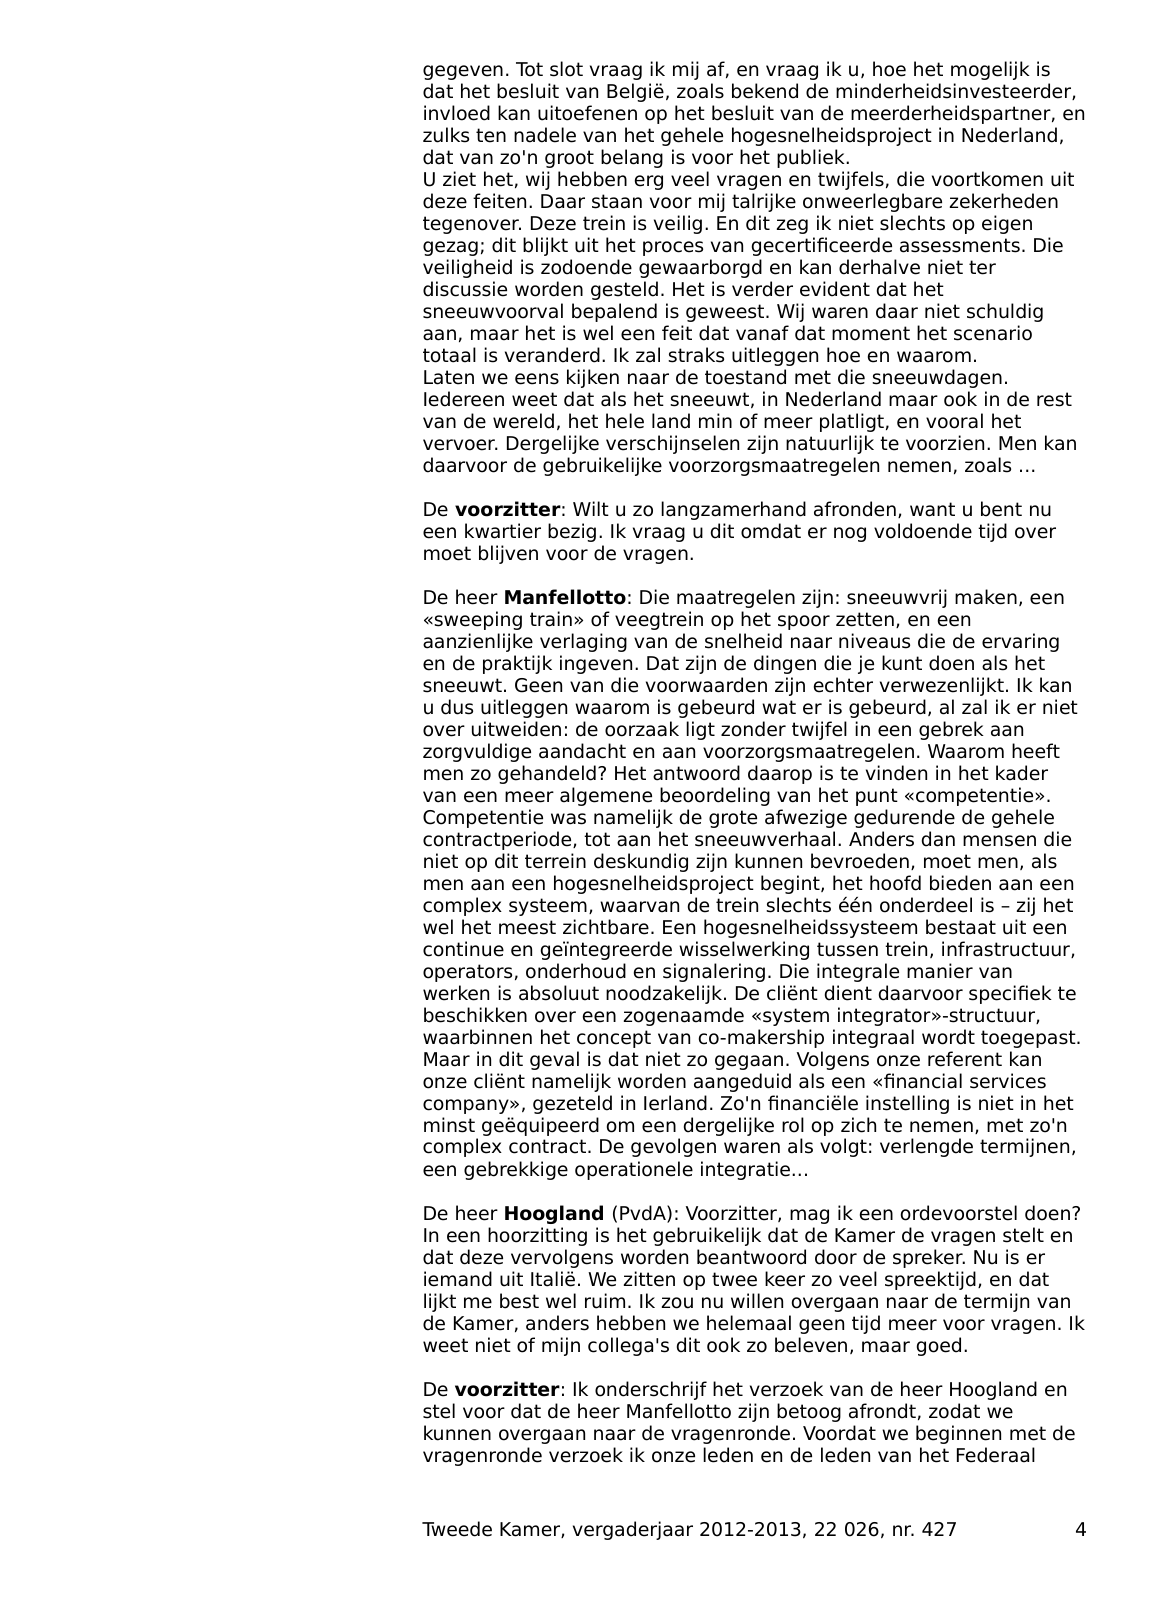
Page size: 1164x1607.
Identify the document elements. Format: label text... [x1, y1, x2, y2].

text gegeven. Tot slot vraag ik mij af, en vraag ik u, hoe het mogelijk is dat het besluit van België, zoals bekend de minderheidsinvesteerder, invloed kan uitoefenen op het besluit van de meerderheidspartner, en zulks ten nadele van het gehele hogesnelheidsproject in Nederland, dat van zo'n groot belang is voor het publiek. [422, 59, 1087, 169]
text De heer Hoogland (PvdA): Voorzitter, mag ik een ordevoorstel doen? In een hoorzitting is het gebruikelijk dat de Kamer de vragen stelt en dat deze vervolgens worden beantwoord door de spreker. Nu is er iemand uit Italië. We zitten op twee keer zo veel spreektijd, en dat lijkt me best wel ruim. Ik zou nu willen overgaan naar de termijn van de Kamer, anders hebben we helemaal geen tijd meer voor vragen. Ik weet niet of mijn collega's dit ook zo beleven, maar goed. [422, 1203, 1087, 1356]
text De heer Manfellotto: Die maatregelen zijn: sneeuwvrij maken, een «sweeping train» of veegtrein op het spoor zetten, en een aanzienlijke verlaging van de snelheid naar niveaus die de ervaring en de praktijk ingeven. Dat zijn de dingen die je kunt doen als het sneeuwt. Geen van die voorwaarden zijn echter verwezenlijkt. Ik kan u dus uitleggen waarom is gebeurd wat er is gebeurd, al zal ik er niet over uitweiden: de oorzaak ligt zonder twijfel in een gebrek aan zorgvuldige aandacht en aan voorzorgsmaatregelen. Waarom heeft men zo gehandeld? Het antwoord daarop is te vinden in het kader van een meer algemene beoordeling van het punt «competentie». Competentie was namelijk de grote afwezige gedurende de gehele contractperiode, tot aan het sneeuwverhaal. Anders dan mensen die niet op dit terrein deskundig zijn kunnen bevroeden, moet men, als men aan een hogesnelheidsproject begint, het hoofd bieden aan een complex systeem, waarvan de trein slechts één onderdeel is – zij het wel het meest zichtbare. Een hogesnelheidssysteem bestaat uit een continue en geïntegreerde wisselwerking tussen trein, infrastructuur, operators, onderhoud en signalering. Die integrale manier van werken is absoluut noodzakelijk. De cliënt dient daarvoor specifiek te beschikken over een zogenaamde «system integrator»-structuur, waarbinnen het concept van co-makership integraal wordt toegepast. Maar in dit geval is dat niet zo gegaan. Volgens onze referent kan onze cliënt namelijk worden aangeduid als een «financial services company», gezeteld in Ierland. Zo'n financiële instelling is niet in het minst geëquipeerd om een dergelijke rol op zich te nemen, met zo'n complex contract. De gevolgen waren als volgt: verlengde termijnen, een gebrekkige operationele integratie... [422, 587, 1087, 1180]
text De voorzitter: Ik onderschrijf het verzoek van de heer Hoogland en stel voor dat de heer Manfellotto zijn betoog afrondt, zodat we kunnen overgaan naar de vragenronde. Voordat we beginnen met de vragenronde verzoek ik onze leden en de leden van het Federaal [422, 1379, 1087, 1467]
text U ziet het, wij hebben erg veel vragen en twijfels, die voortkomen uit deze feiten. Daar staan voor mij talrijke onweerlegbare zekerheden tegenover. Deze trein is veilig. En dit zeg ik niet slechts op eigen gezag; dit blijkt uit het proces van gecertificeerde assessments. Die veiligheid is zodoende gewaarborgd en kan derhalve niet ter discussie worden gesteld. Het is verder evident dat het sneeuwvoorval bepalend is geweest. Wij waren daar niet schuldig aan, maar het is wel een feit dat vanaf dat moment het scenario totaal is veranderd. Ik zal straks uitleggen hoe en waarom. [422, 169, 1087, 367]
text De voorzitter: Wilt u zo langzamerhand afronden, want u bent nu een kwartier bezig. Ik vraag u dit omdat er nog voldoende tijd over moet blijven voor de vragen. [422, 499, 1087, 565]
text Laten we eens kijken naar de toestand met die sneeuwdagen. Iedereen weet dat als het sneeuwt, in Nederland maar ook in de rest van de wereld, het hele land min of meer platligt, en vooral het vervoer. Dergelijke verschijnselen zijn natuurlijk te voorzien. Men kan daarvoor de gebruikelijke voorzorgsmaatregelen nemen, zoals ... [422, 367, 1087, 477]
